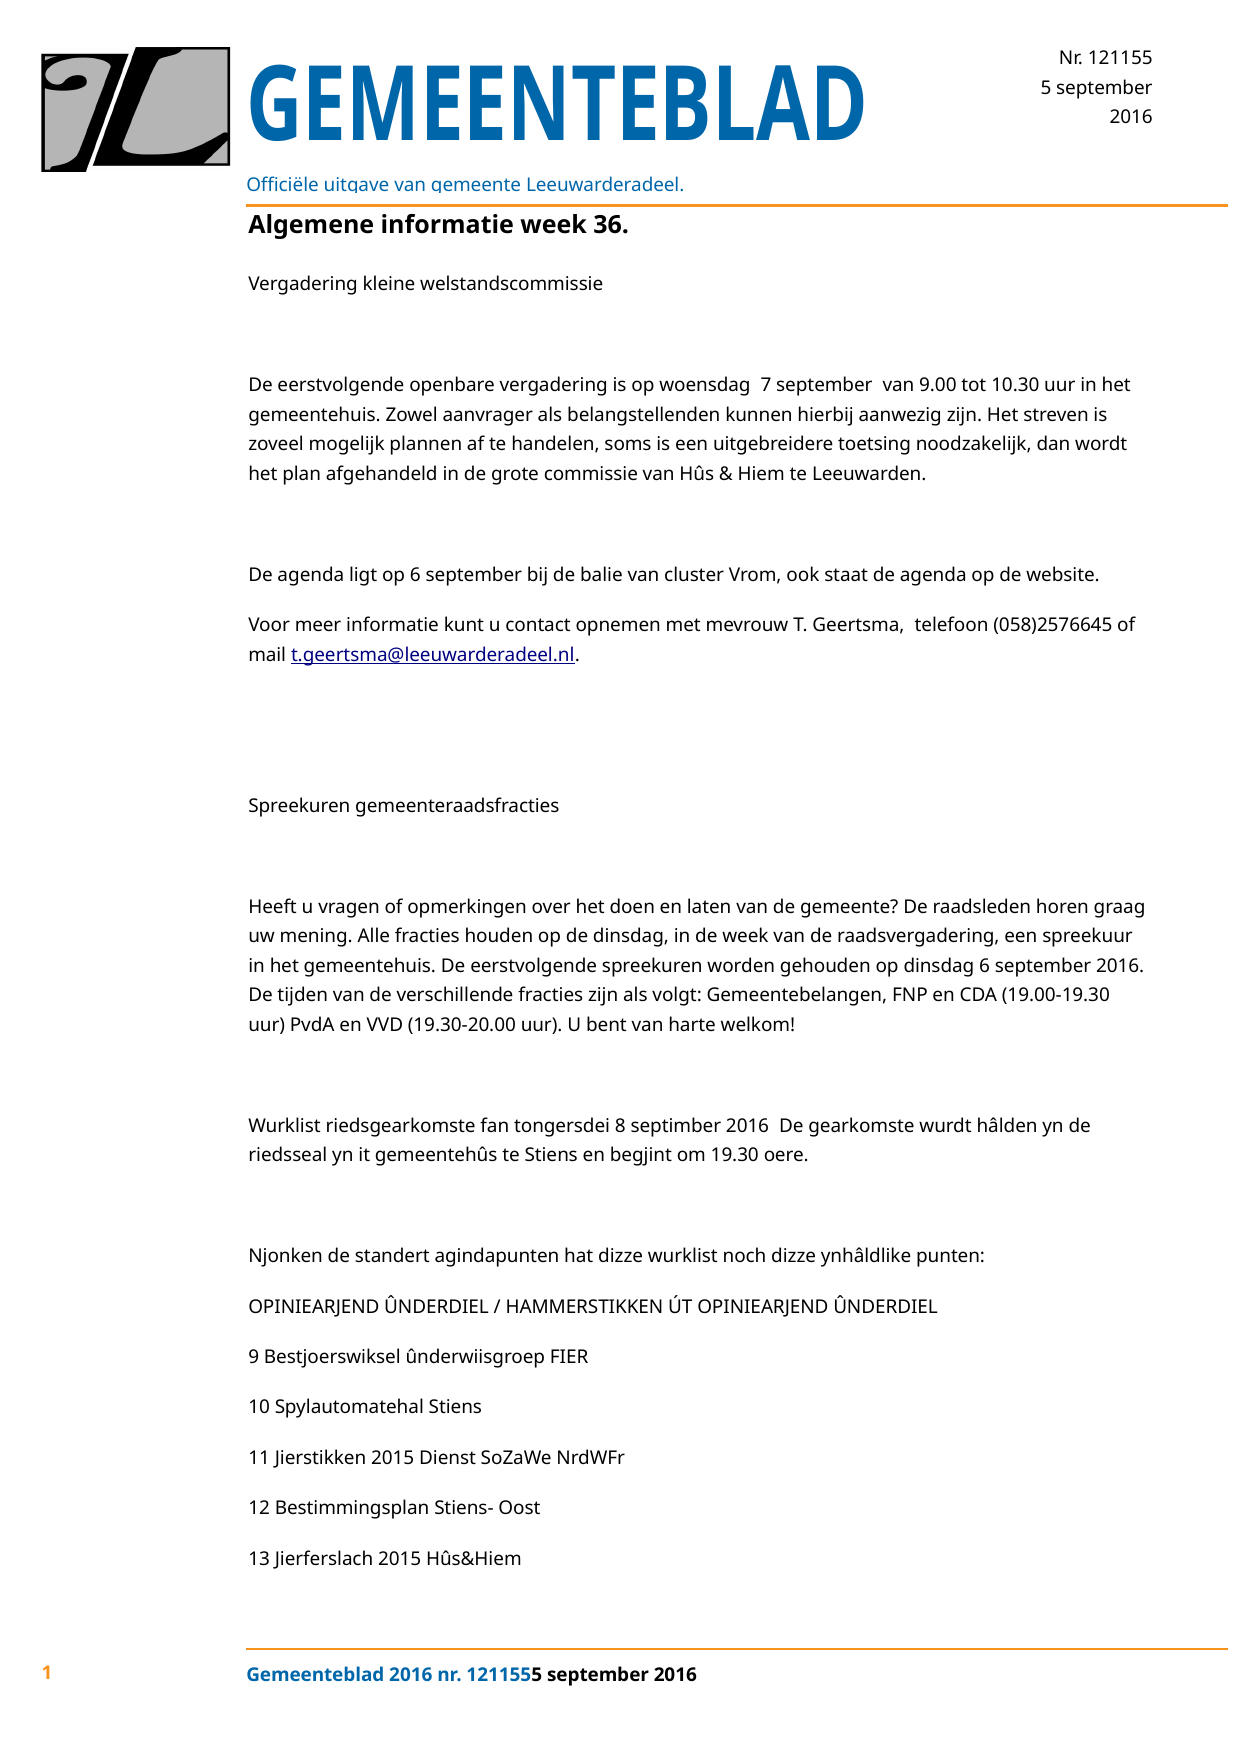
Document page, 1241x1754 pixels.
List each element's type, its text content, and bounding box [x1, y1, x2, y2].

text De agenda ligt op 6 september bij de balie van cluster Vrom, ook staat de agenda op de website. [248, 561, 1152, 586]
text Algemene informatie week 36. [248, 207, 1152, 241]
text 10 Spylautomatehal Stiens [248, 1394, 1152, 1419]
text De eerstvolgende openbare vergadering is op woensdag 7 september van 9.00 tot 10.30 uur in het gemeentehuis. Zowel aanvrager als belangstellenden kunnen hierbij aanwezig zijn. Het streven is zoveel mogelijk plannen af te handelen, soms is een uitgebreidere toetsing noodzakelijk, dan wordt het plan afgehandeld in de grote commissie van Hûs & Hiem te Leeuwarden. [248, 371, 1152, 486]
text Vergadering kleine welstandscommissie [248, 270, 1152, 296]
text Wurklist riedsgearkomste fan tongersdei 8 septimber 2016 De gearkomste wurdt hâlden yn de riedsseal yn it gemeentehûs te Stiens en begjint om 19.30 oere. [248, 1112, 1152, 1167]
picture [41, 47, 231, 172]
text Spreekuren gemeenteraadsfracties [248, 792, 1152, 818]
text 11 Jierstikken 2015 Dienst SoZaWe NrdWFr [248, 1444, 1152, 1470]
text Njonken de standert agindapunten hat dizze wurklist noch dizze ynhâldlike punten: [248, 1242, 1152, 1268]
text Heeft u vragen of opmerkingen over het doen en laten van de gemeente? De raadsleden horen graag uw mening. Alle fracties houden op de dinsdag, in de week van de raadsvergadering, een spreekuur in het gemeentehuis. De eerstvolgende spreekuren worden gehouden op dinsdag 6 september 2016. De tijden van de verschillende fracties zijn als volgt: Gemeentebelangen, FNP en CDA (19.00-19.30 uur) PvdA en VVD (19.30-20.00 uur). U bent van harte welkom! [248, 893, 1152, 1037]
text OPINIEARJEND ÛNDERDIEL / HAMMERSTIKKEN ÚT OPINIEARJEND ÛNDERDIEL [248, 1293, 1152, 1318]
text 9 Bestjoerswiksel ûnderwiisgroep FIER [248, 1343, 1152, 1369]
text Voor meer informatie kunt u contact opnemen met mevrouw T. Geertsma, telefoon (058)2576645 of mail t.geertsma@leeuwarderadeel.nl. [248, 611, 1152, 666]
text 13 Jierferslach 2015 Hûs&Hiem [248, 1545, 1152, 1571]
text 12 Bestimmingsplan Stiens- Oost [248, 1494, 1152, 1520]
